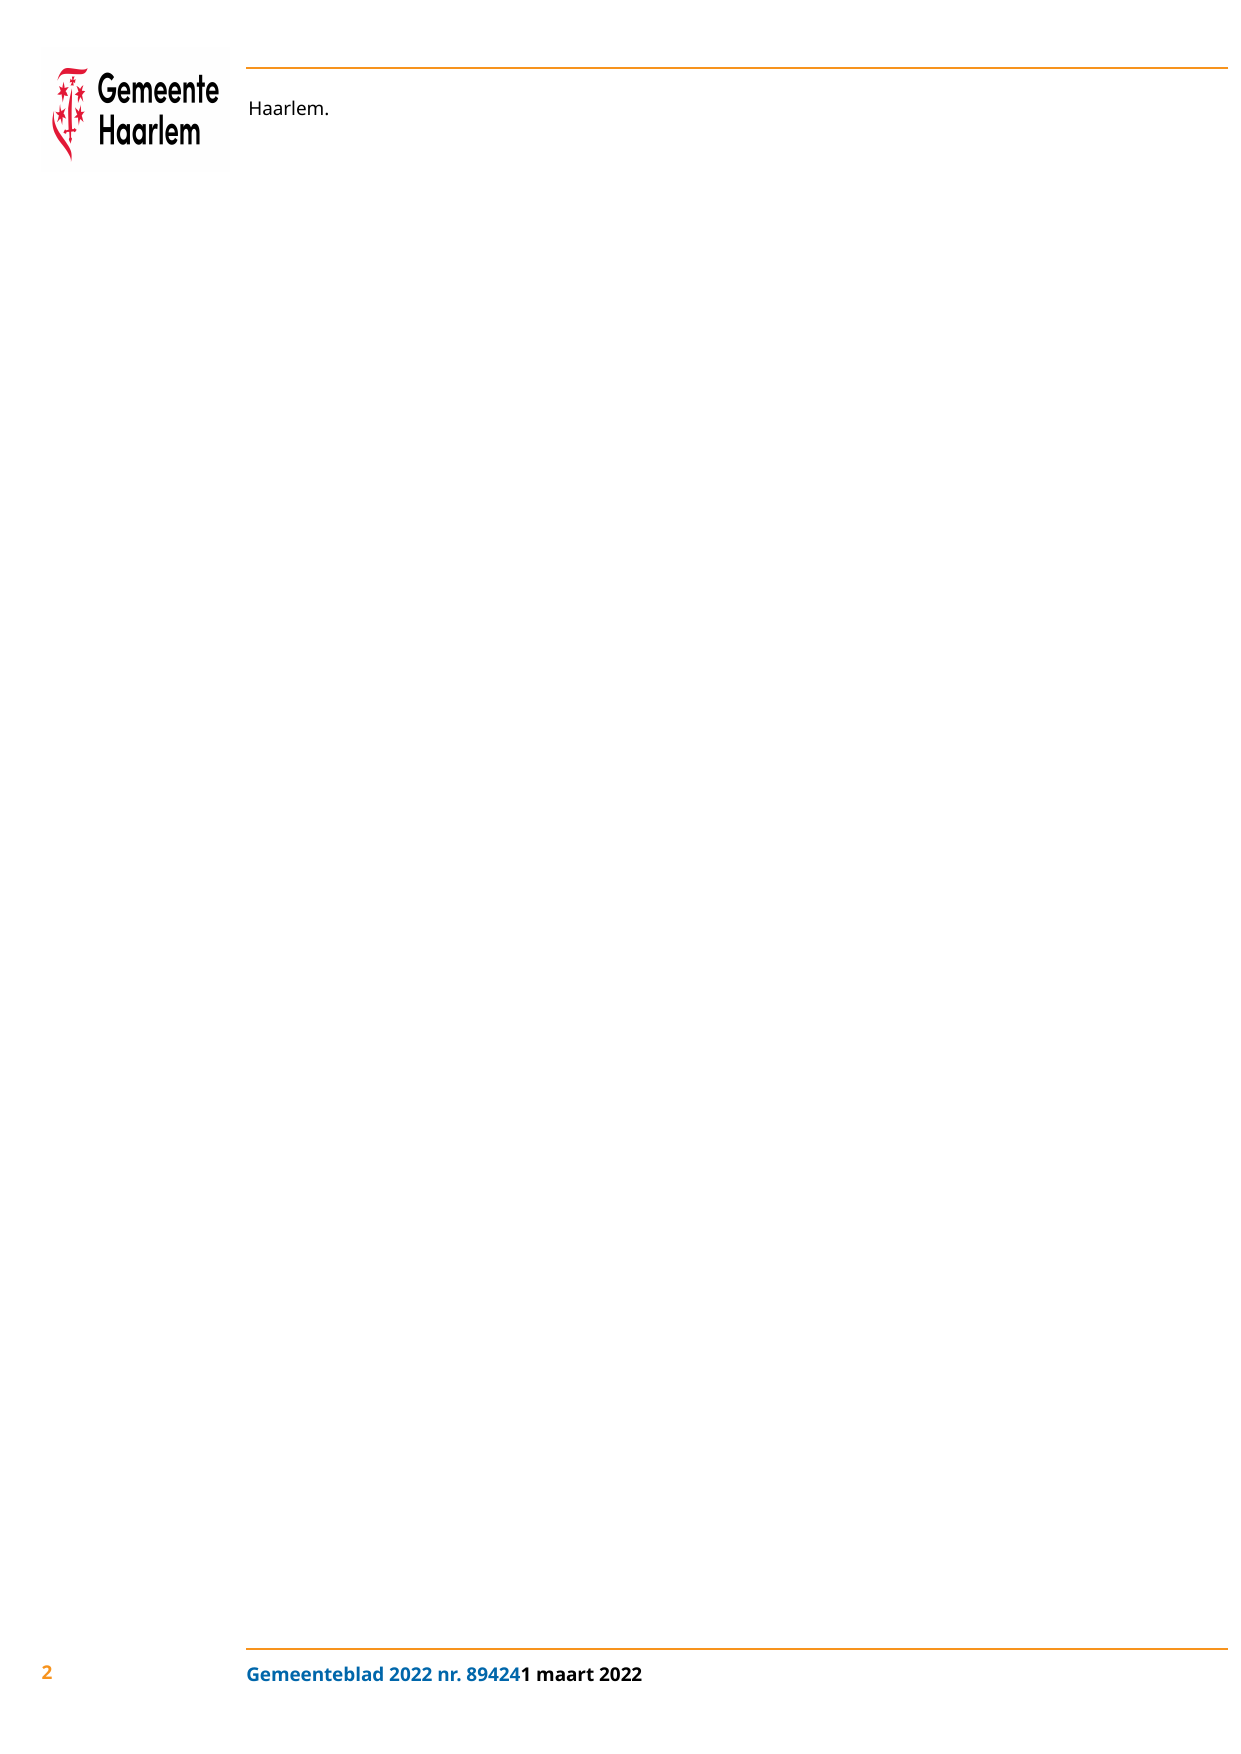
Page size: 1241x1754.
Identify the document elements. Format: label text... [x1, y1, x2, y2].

text Haarlem. [248, 95, 1152, 121]
picture [41, 47, 231, 172]
